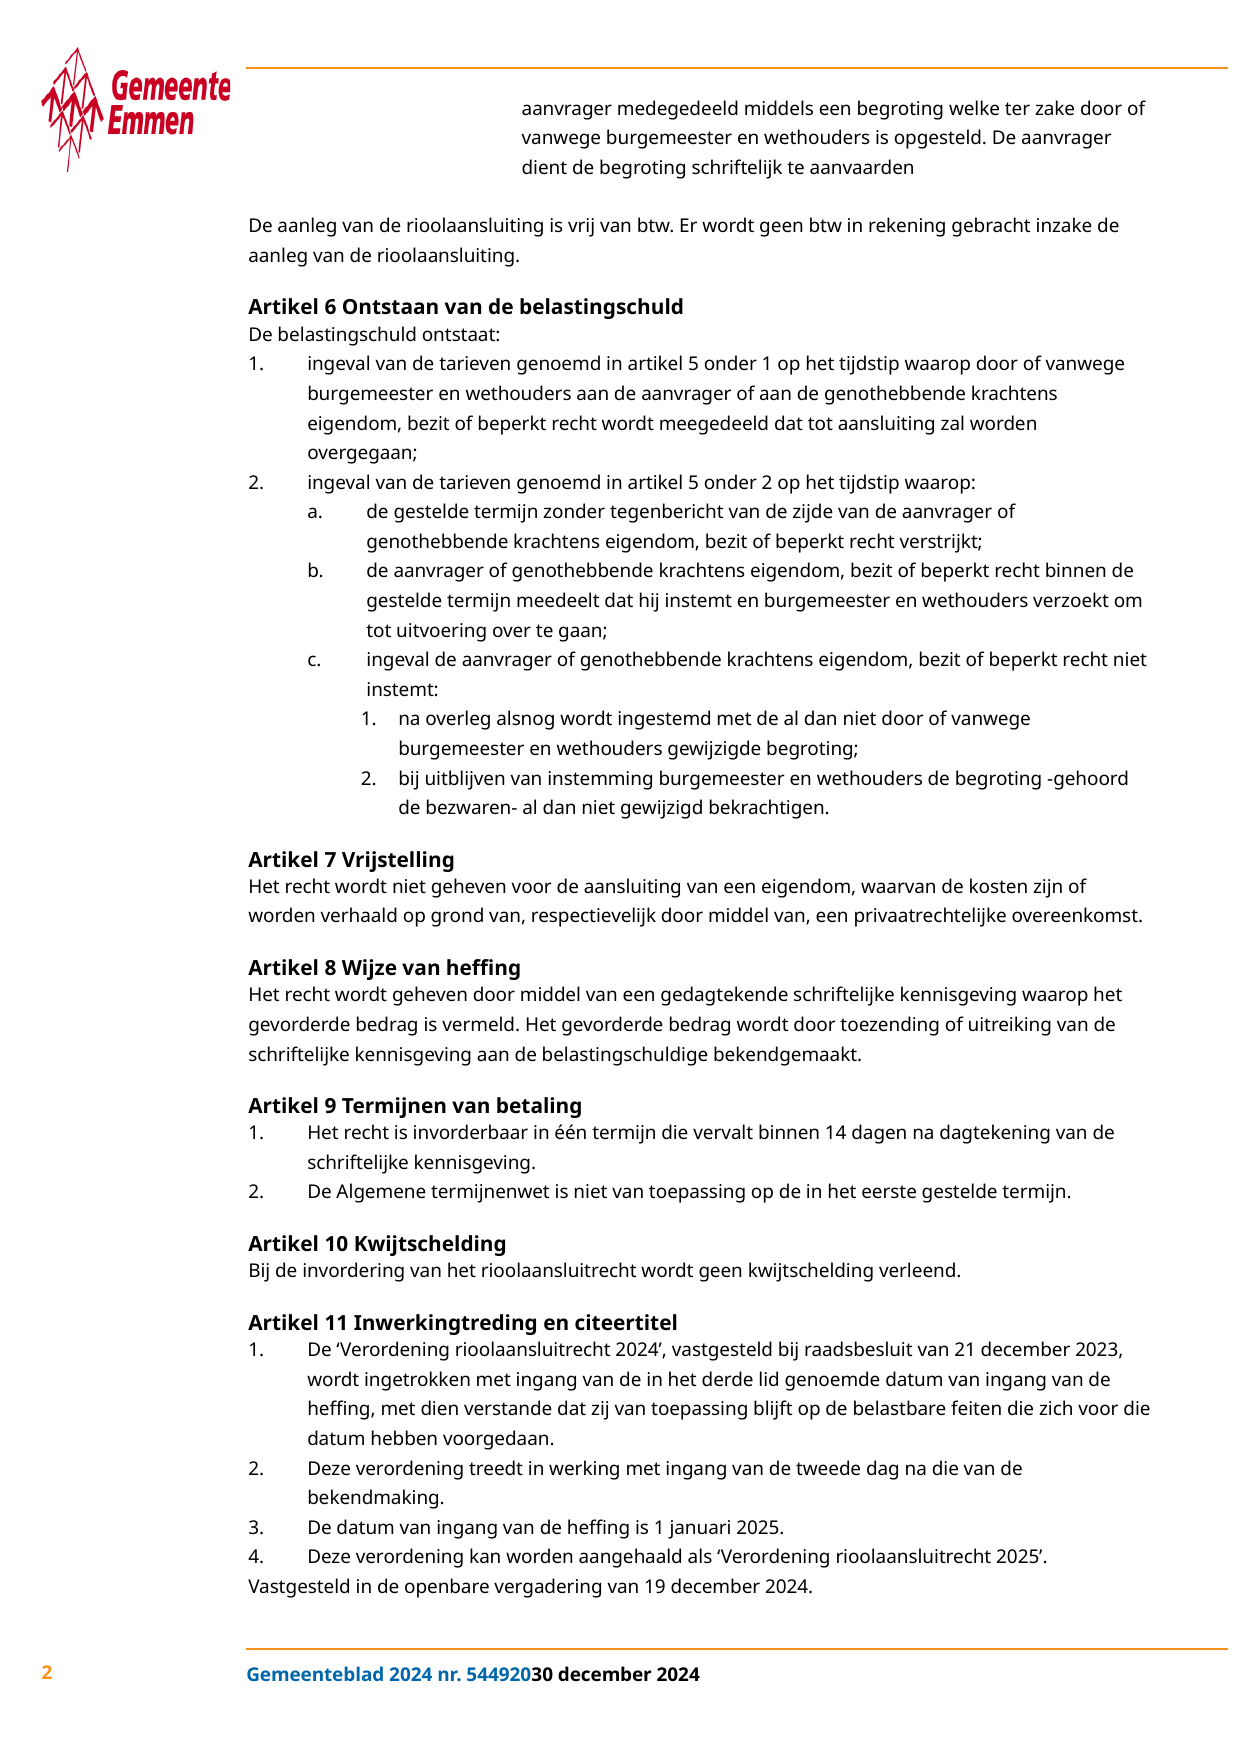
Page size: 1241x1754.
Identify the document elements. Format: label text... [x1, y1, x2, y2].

text Artikel 10 Kwijtschelding [248, 1229, 1152, 1258]
list de aanvrager of genothebbende krachtens eigendom, bezit of beperkt recht binnen de gestelde termijn meedeelt dat hij instemt en burgemeester en wethouders verzoekt om tot uitvoering over te gaan; [307, 558, 1152, 642]
list Deze verordening treedt in werking met ingang van de tweede dag na die van de bekendmaking. [248, 1455, 1152, 1510]
text Het recht wordt niet geheven voor de aansluiting van een eigendom, waarvan de kosten zijn of worden verhaald op grond van, respectievelijk door middel van, een privaatrechtelijke overeenkomst. [248, 873, 1152, 928]
text De belastingschuld ontstaat: [248, 321, 1152, 347]
text Artikel 7 Vrijstelling [248, 845, 1152, 873]
text Artikel 8 Wijze van heffing [248, 953, 1152, 982]
table_cell [385, 95, 521, 180]
list na overleg alsnog wordt ingestemd met de al dan niet door of vanwege burgemeester en wethouders gewijzigde begroting; [361, 706, 1152, 761]
list ingeval van de tarieven genoemd in artikel 5 onder 1 op het tijdstip waarop door of vanwege burgemeester en wethouders aan de aanvrager of aan de genothebbende krachtens eigendom, bezit of beperkt recht wordt meegedeeld dat tot aansluiting zal worden overgegaan; [248, 351, 1152, 465]
list De ‘Verordening rioolaansluitrecht 2024’, vastgesteld bij raadsbesluit van 21 december 2023, wordt ingetrokken met ingang van de in het derde lid genoemde datum van ingang van de heffing, met dien verstande dat zij van toepassing blijft op de belastbare feiten die zich voor die datum hebben voorgedaan. [248, 1336, 1152, 1451]
text Bij de invordering van het rioolaansluitrecht wordt geen kwijtschelding verleend. [248, 1258, 1152, 1283]
text Het recht wordt geheven door middel van een gedagtekende schriftelijke kennisgeving waarop het gevorderde bedrag is vermeld. Het gevorderde bedrag wordt door toezending of uitreiking van de schriftelijke kennisgeving aan de belastingschuldige bekendgemaakt. [248, 982, 1152, 1066]
text Artikel 6 Ontstaan van de belastingschuld [248, 292, 1152, 321]
text Artikel 11 Inwerkingtreding en citeertitel [248, 1308, 1152, 1336]
list De Algemene termijnenwet is niet van toepassing op de in het eerste gestelde termijn. [248, 1179, 1152, 1204]
list bij uitblijven van instemming burgemeester en wethouders de begroting -gehoord de bezwaren- al dan niet gewijzigd bekrachtigen. [361, 765, 1152, 820]
list De datum van ingang van de heffing is 1 januari 2025. [248, 1514, 1152, 1540]
list de gestelde termijn zonder tegenbericht van de zijde van de aanvrager of genothebbende krachtens eigendom, bezit of beperkt recht verstrijkt; [307, 498, 1152, 554]
picture [41, 47, 231, 172]
table_cell aanvrager medegedeeld middels een begroting welke ter zake door of vanwege burgemeester en wethouders is opgesteld. De aanvrager dient de begroting schriftelijk te aanvaarden [521, 95, 1152, 180]
list Deze verordening kan worden aangehaald als ‘Verordening rioolaansluitrecht 2025’. [248, 1543, 1152, 1569]
table_cell [248, 95, 385, 180]
list ingeval van de tarieven genoemd in artikel 5 onder 2 op het tijdstip waarop: [248, 469, 1152, 494]
text De aanleg van de rioolaansluiting is vrij van btw. Er wordt geen btw in rekening gebracht inzake de aanleg van de rioolaansluiting. [248, 212, 1152, 268]
text Vastgesteld in de openbare vergadering van 19 december 2024. [248, 1573, 1152, 1599]
list ingeval de aanvrager of genothebbende krachtens eigendom, bezit of beperkt recht niet instemt: [307, 646, 1152, 702]
list Het recht is invorderbaar in één termijn die vervalt binnen 14 dagen na dagtekening van de schriftelijke kennisgeving. [248, 1119, 1152, 1175]
text Artikel 9 Termijnen van betaling [248, 1091, 1152, 1119]
